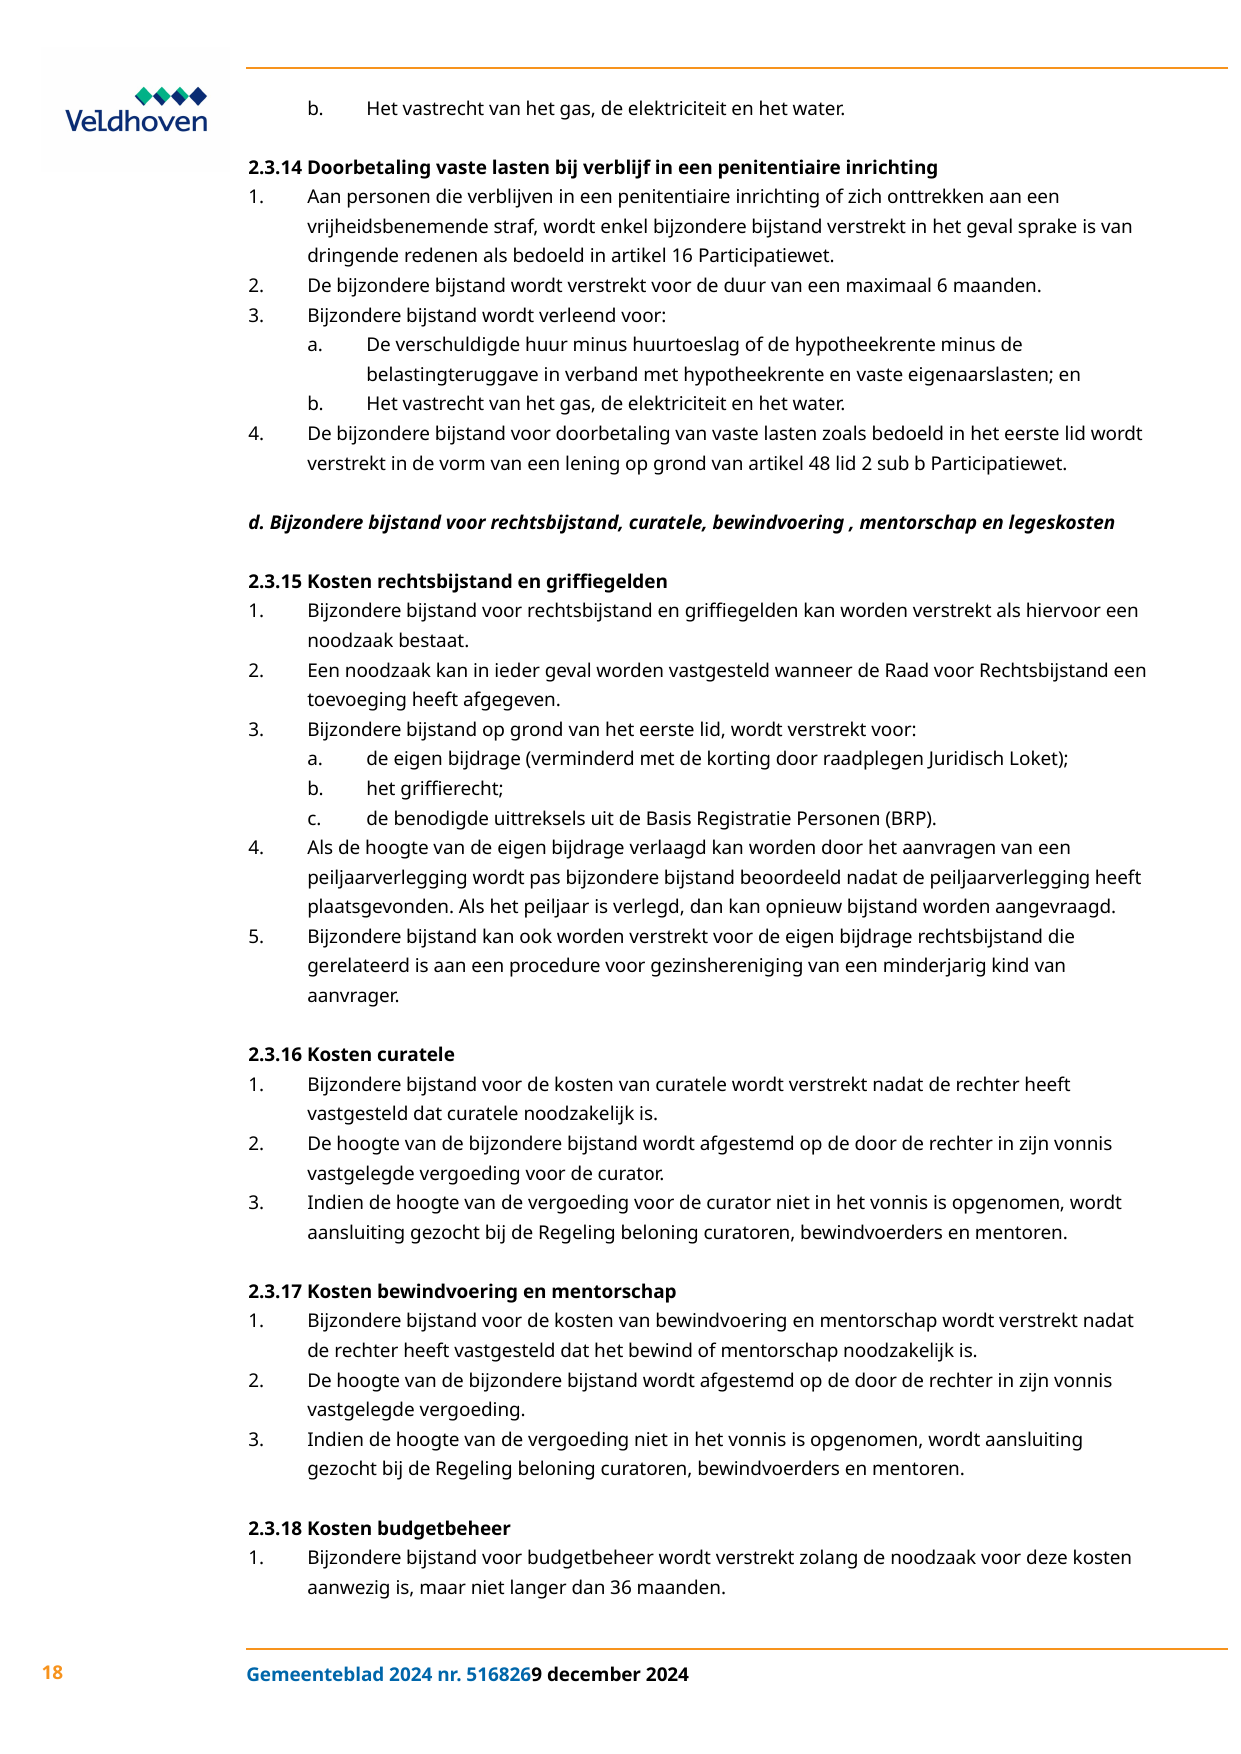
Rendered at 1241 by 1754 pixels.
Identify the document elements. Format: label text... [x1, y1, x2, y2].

list De hoogte van de bijzondere bijstand wordt afgestemd op de door de rechter in zijn vonnis vastgelegde vergoeding voor de curator. [248, 1130, 1152, 1186]
text d. Bijzondere bijstand voor rechtsbijstand, curatele, bewindvoering , mentorschap en legeskosten [248, 509, 1152, 535]
list De verschuldigde huur minus huurtoeslag of de hypotheekrente minus de belastingteruggave in verband met hypotheekrente en vaste eigenaarslasten; en [307, 331, 1152, 387]
text 2.3.16 Kosten curatele [248, 1041, 1152, 1067]
list Bijzondere bijstand voor de kosten van bewindvoering en mentorschap wordt verstrekt nadat de rechter heeft vastgesteld dat het bewind of mentorschap noodzakelijk is. [248, 1308, 1152, 1363]
list De hoogte van de bijzondere bijstand wordt afgestemd op de door de rechter in zijn vonnis vastgelegde vergoeding. [248, 1367, 1152, 1422]
list Indien de hoogte van de vergoeding voor de curator niet in het vonnis is opgenomen, wordt aansluiting gezocht bij de Regeling beloning curatoren, bewindvoerders en mentoren. [248, 1189, 1152, 1245]
text 2.3.17 Kosten bewindvoering en mentorschap [248, 1278, 1152, 1304]
list Het vastrecht van het gas, de elektriciteit en het water. [307, 95, 1152, 121]
text 2.3.14 Doorbetaling vaste lasten bij verblijf in een penitentiaire inrichting [248, 154, 1152, 180]
list Het vastrecht van het gas, de elektriciteit en het water. [307, 391, 1152, 416]
list Bijzondere bijstand kan ook worden verstrekt voor de eigen bijdrage rechtsbijstand die gerelateerd is aan een procedure voor gezinshereniging van een minderjarig kind van aanvrager. [248, 923, 1152, 1008]
list Indien de hoogte van de vergoeding niet in het vonnis is opgenomen, wordt aansluiting gezocht bij de Regeling beloning curatoren, bewindvoerders en mentoren. [248, 1426, 1152, 1481]
list Bijzondere bijstand wordt verleend voor: [248, 302, 1152, 328]
list Als de hoogte van de eigen bijdrage verlaagd kan worden door het aanvragen van een peiljaarverlegging wordt pas bijzondere bijstand beoordeeld nadat de peiljaarverlegging heeft plaatsgevonden. Als het peiljaar is verlegd, dan kan opnieuw bijstand worden aangevraagd. [248, 834, 1152, 919]
list De bijzondere bijstand voor doorbetaling van vaste lasten zoals bedoeld in het eerste lid wordt verstrekt in de vorm van een lening op grond van artikel 48 lid 2 sub b Participatiewet. [248, 420, 1152, 476]
list Bijzondere bijstand op grond van het eerste lid, wordt verstrekt voor: [248, 716, 1152, 742]
list De bijzondere bijstand wordt verstrekt voor de duur van een maximaal 6 maanden. [248, 272, 1152, 298]
text 2.3.18 Kosten budgetbeheer [248, 1515, 1152, 1541]
list het griffierecht; [307, 775, 1152, 801]
picture [41, 47, 231, 172]
list Bijzondere bijstand voor de kosten van curatele wordt verstrekt nadat de rechter heeft vastgesteld dat curatele noodzakelijk is. [248, 1071, 1152, 1126]
list Bijzondere bijstand voor budgetbeheer wordt verstrekt zolang de noodzaak voor deze kosten aanwezig is, maar niet langer dan 36 maanden. [248, 1544, 1152, 1600]
list de eigen bijdrage (verminderd met de korting door raadplegen Juridisch Loket); [307, 746, 1152, 771]
list de benodigde uittreksels uit de Basis Registratie Personen (BRP). [307, 805, 1152, 831]
text 2.3.15 Kosten rechtsbijstand en griffiegelden [248, 568, 1152, 594]
list Aan personen die verblijven in een penitentiaire inrichting of zich onttrekken aan een vrijheidsbenemende straf, wordt enkel bijzondere bijstand verstrekt in het geval sprake is van dringende redenen als bedoeld in artikel 16 Participatiewet. [248, 183, 1152, 268]
list Bijzondere bijstand voor rechtsbijstand en griffiegelden kan worden verstrekt als hiervoor een noodzaak bestaat. [248, 598, 1152, 653]
list Een noodzaak kan in ieder geval worden vastgesteld wanneer de Raad voor Rechtsbijstand een toevoeging heeft afgegeven. [248, 657, 1152, 712]
